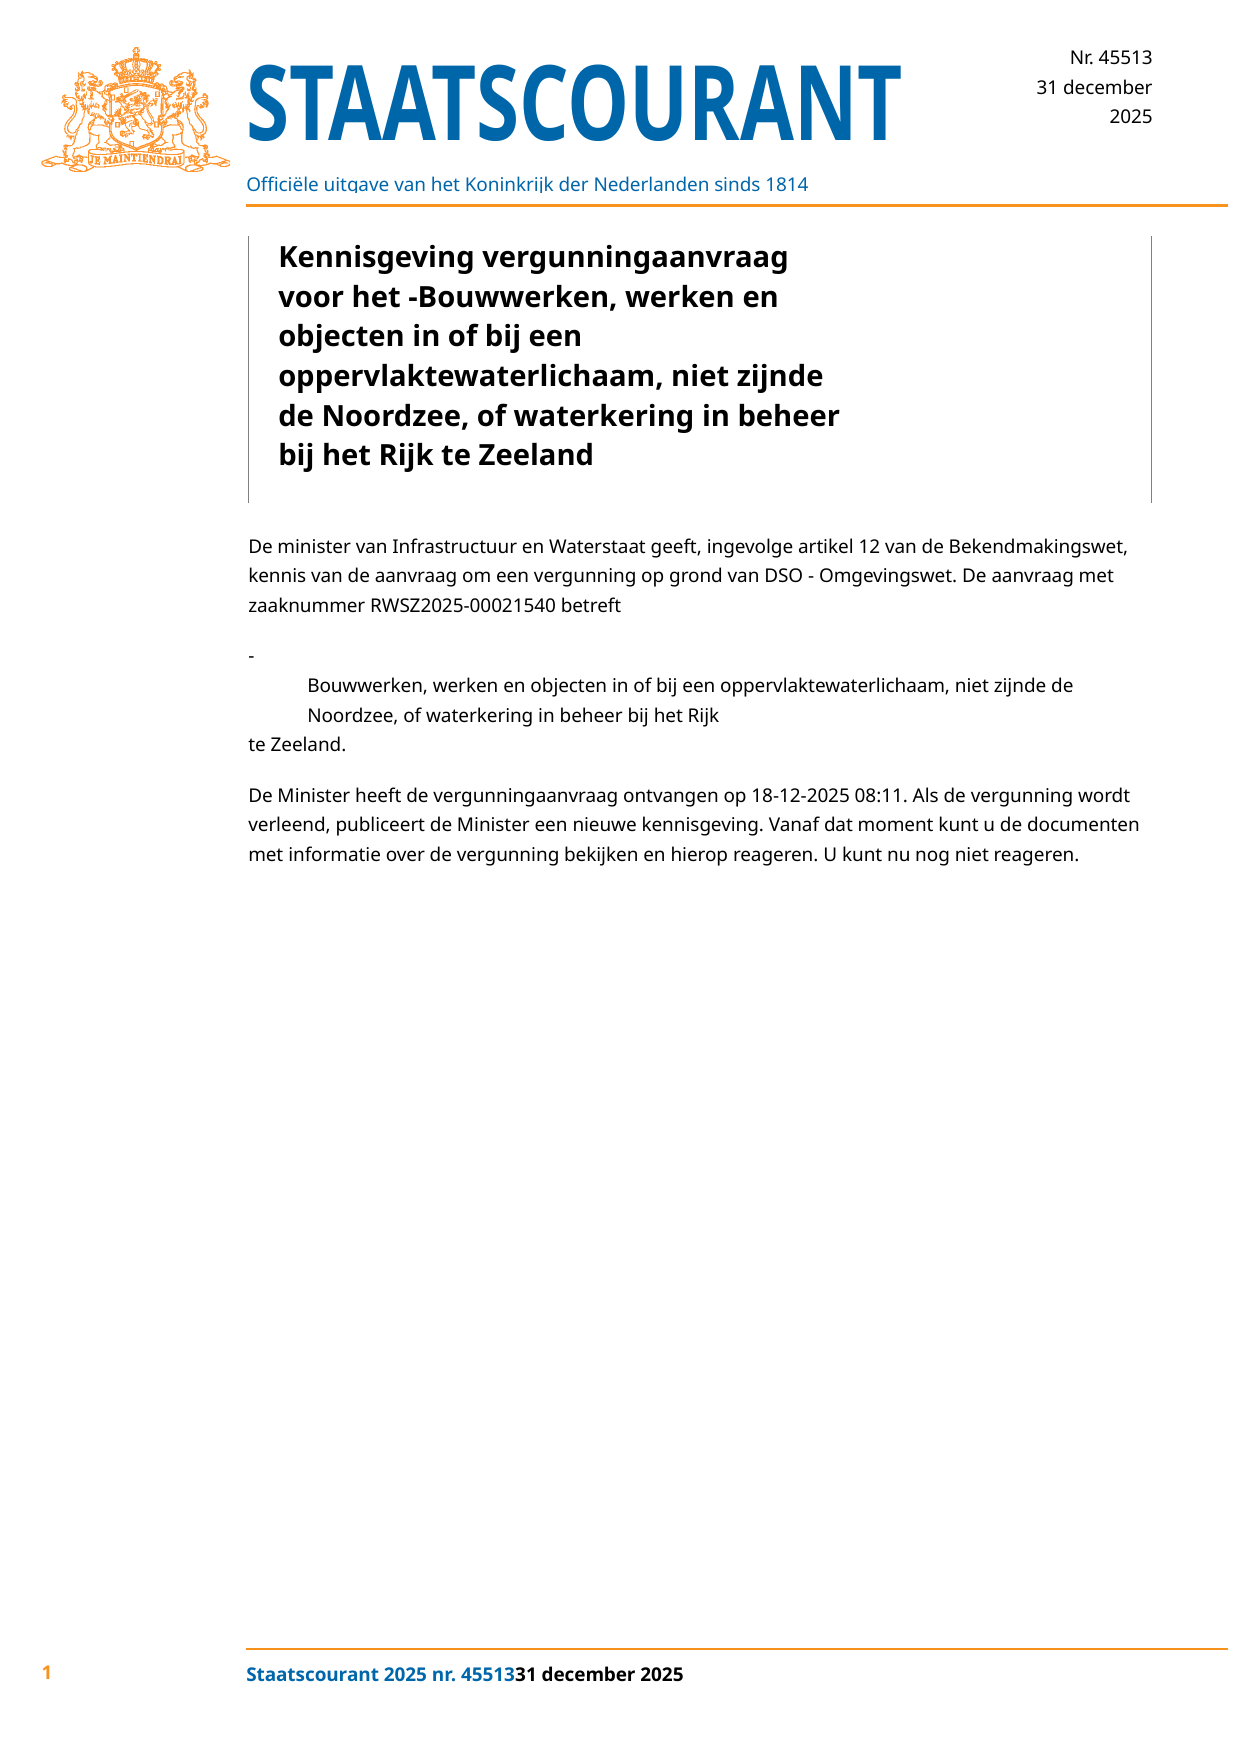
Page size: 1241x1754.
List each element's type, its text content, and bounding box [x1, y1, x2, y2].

table_header [850, 236, 912, 413]
table_header [1090, 236, 1151, 413]
text te Zeeland. [248, 731, 1152, 757]
list Bouwwerken, werken en objecten in of bij een oppervlaktewaterlichaam, niet zijnde de Noordzee, of waterkering in beheer bij het Rijk [248, 672, 1152, 727]
text De minister van Infrastructuur en Waterstaat geeft, ingevolge artikel 12 van de Bekendmakingswet, kennis van de aanvraag om een vergunning op grond van DSO - Omgevingswet. De aanvraag met zaaknummer RWSZ2025-00021540 betreft [248, 533, 1152, 618]
picture [912, 236, 1090, 414]
table_header Kennisgeving vergunningaanvraag voor het -Bouwwerken, werken en objecten in of bij een oppervlaktewaterlichaam, niet zijnde de Noordzee, of waterkering in beheer bij het Rijk te Zeeland [249, 236, 850, 503]
table_header [850, 414, 1151, 503]
text De Minister heeft de vergunningaanvraag ontvangen op 18-12-2025 08:11. Als de vergunning wordt verleend, publiceert de Minister een nieuwe kennisgeving. Vanaf dat moment kunt u de documenten met informatie over de vergunning bekijken en hierop reageren. U kunt nu nog niet reageren. [248, 782, 1152, 867]
picture [41, 47, 231, 172]
